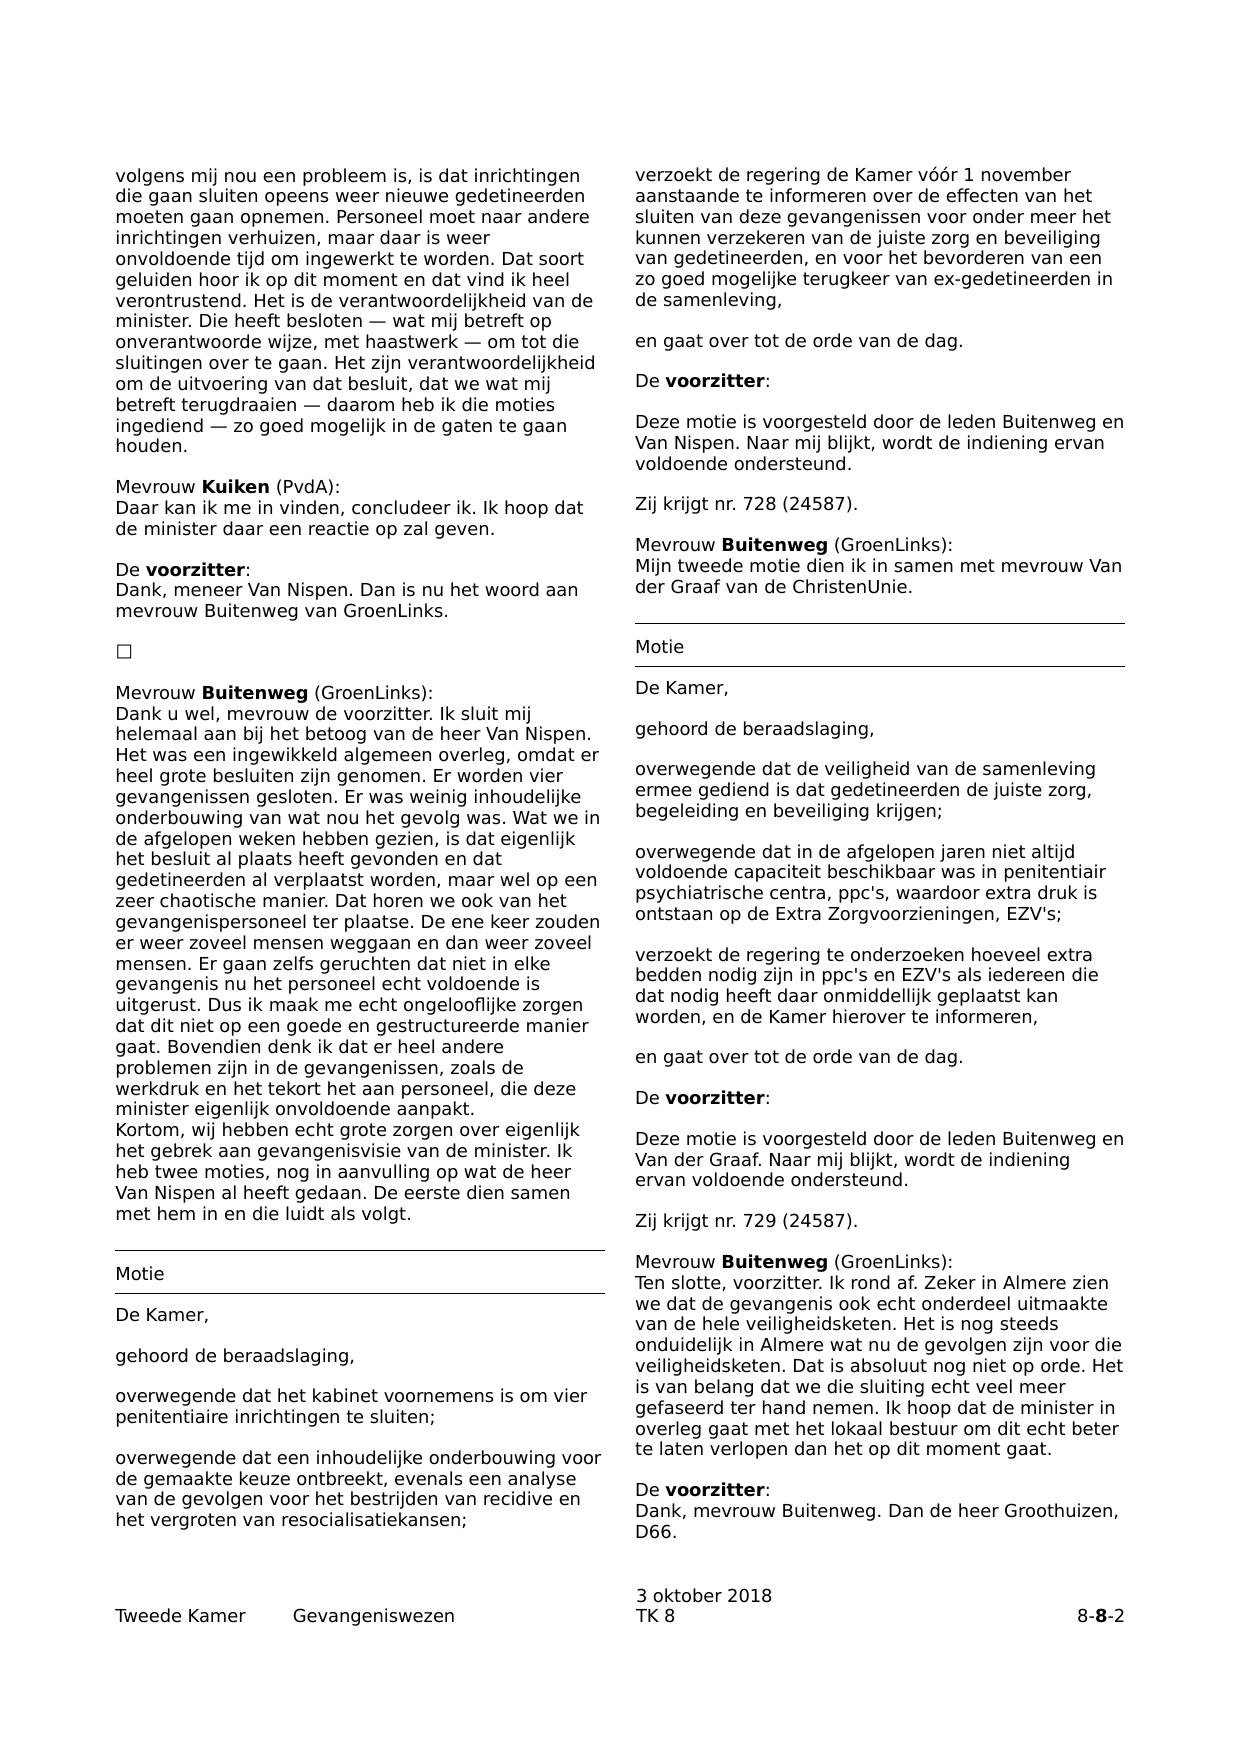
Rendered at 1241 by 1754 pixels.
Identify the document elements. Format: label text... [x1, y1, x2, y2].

text overwegende dat het kabinet voornemens is om vier penitentiaire inrichtingen te sluiten; [115, 1386, 605, 1428]
text Deze motie is voorgesteld door de leden Buitenweg en Van Nispen. Naar mij blijkt, wordt de indiening ervan voldoende ondersteund. [635, 412, 1125, 474]
text volgens mij nou een probleem is, is dat inrichtingen die gaan sluiten opeens weer nieuwe gedetineerden moeten gaan opnemen. Personeel moet naar andere inrichtingen verhuizen, maar daar is weer onvoldoende tijd om ingewerkt te worden. Dat soort geluiden hoor ik op dit moment en dat vind ik heel verontrustend. Het is de verantwoordelijkheid van de minister. Die heeft besloten — wat mij betreft op onverantwoorde wijze, met haastwerk — om tot die sluitingen over te gaan. Het zijn verantwoordelijkheid om de uitvoering van dat besluit, dat we wat mij betreft terugdraaien — daarom heb ik die moties ingediend — zo goed mogelijk in de gaten te gaan houden. [115, 165, 605, 457]
text Zij krijgt nr. 729 (24587). [635, 1211, 1125, 1232]
text Mevrouw Buitenweg (GroenLinks): [115, 682, 605, 703]
text Dank, meneer Van Nispen. Dan is nu het woord aan mevrouw Buitenweg van GroenLinks. [115, 580, 605, 622]
text en gaat over tot de orde van de dag. [635, 330, 1125, 351]
text overwegende dat in de afgelopen jaren niet altijd voldoende capaciteit beschikbaar was in penitentiair psychiatrische centra, ppc's, waardoor extra druk is ontstaan op de Extra Zorgvoorzieningen, EZV's; [635, 841, 1125, 924]
text De voorzitter: [635, 1480, 1125, 1501]
text ⬜ [115, 642, 605, 662]
text De Kamer, [115, 1305, 605, 1325]
text Dank, mevrouw Buitenweg. Dan de heer Groothuizen, D66. [635, 1501, 1125, 1542]
text De voorzitter: [635, 371, 1125, 392]
text Mevrouw Buitenweg (GroenLinks): [635, 535, 1125, 556]
text Daar kan ik me in vinden, concludeer ik. Ik hoop dat de minister daar een reactie op zal geven. [115, 498, 605, 539]
text gehoord de beraadslaging, [635, 718, 1125, 739]
text en gaat over tot de orde van de dag. [635, 1047, 1125, 1068]
text De voorzitter: [115, 559, 605, 580]
text verzoekt de regering de Kamer vóór 1 november aanstaande te informeren over de effecten van het sluiten van deze gevangenissen voor onder meer het kunnen verzekeren van de juiste zorg en beveiliging van gedetineerden, en voor het bevorderen van een zo goed mogelijke terugkeer van ex-gedetineerden in de samenleving, [635, 165, 1125, 310]
text Mevrouw Kuiken (PvdA): [115, 477, 605, 498]
text overwegende dat een inhoudelijke onderbouwing voor de gemaakte keuze ontbreekt, evenals een analyse van de gevolgen voor het bestrijden van recidive en het vergroten van resocialisatiekansen; [115, 1448, 605, 1531]
text De voorzitter: [635, 1088, 1125, 1109]
text Motie [635, 637, 1125, 658]
text Ten slotte, voorzitter. Ik rond af. Zeker in Almere zien we dat de gevangenis ook echt onderdeel uitmaakte van de hele veiligheidsketen. Het is nog steeds onduidelijk in Almere wat nu de gevolgen zijn voor die veiligheidsketen. Dat is absoluut nog niet op orde. Het is van belang dat we die sluiting echt veel meer gefaseerd ter hand nemen. Ik hoop dat de minister in overleg gaat met het lokaal bestuur om dit echt beter te laten verlopen dan het op dit moment gaat. [635, 1272, 1125, 1460]
text verzoekt de regering te onderzoeken hoeveel extra bedden nodig zijn in ppc's en EZV's als iedereen die dat nodig heeft daar onmiddellijk geplaatst kan worden, en de Kamer hierover te informeren, [635, 944, 1125, 1027]
text Dank u wel, mevrouw de voorzitter. Ik sluit mij helemaal aan bij het betoog van de heer Van Nispen. Het was een ingewikkeld algemeen overleg, omdat er heel grote besluiten zijn genomen. Er worden vier gevangenissen gesloten. Er was weinig inhoudelijke onderbouwing van wat nou het gevolg was. Wat we in de afgelopen weken hebben gezien, is dat eigenlijk het besluit al plaats heeft gevonden en dat gedetineerden al verplaatst worden, maar wel op een zeer chaotische manier. Dat horen we ook van het gevangenispersoneel ter plaatse. De ene keer zouden er weer zoveel mensen weggaan en dan weer zoveel mensen. Er gaan zelfs geruchten dat niet in elke gevangenis nu het personeel echt voldoende is uitgerust. Dus ik maak me echt ongelooflijke zorgen dat dit niet op een goede en gestructureerde manier gaat. Bovendien denk ik dat er heel andere problemen zijn in de gevangenissen, zoals de werkdruk en het tekort het aan personeel, die deze minister eigenlijk onvoldoende aanpakt. [115, 703, 605, 1120]
text De Kamer, [635, 678, 1125, 698]
text Deze motie is voorgesteld door de leden Buitenweg en Van der Graaf. Naar mij blijkt, wordt de indiening ervan voldoende ondersteund. [635, 1129, 1125, 1191]
text gehoord de beraadslaging, [115, 1345, 605, 1366]
text Mevrouw Buitenweg (GroenLinks): [635, 1252, 1125, 1272]
text Motie [115, 1264, 605, 1285]
text Zij krijgt nr. 728 (24587). [635, 494, 1125, 515]
text overwegende dat de veiligheid van de samenleving ermee gediend is dat gedetineerden de juiste zorg, begeleiding en beveiliging krijgen; [635, 759, 1125, 821]
text Kortom, wij hebben echt grote zorgen over eigenlijk het gebrek aan gevangenisvisie van de minister. Ik heb twee moties, nog in aanvulling op wat de heer Van Nispen al heeft gedaan. De eerste dien samen met hem in en die luidt als volgt. [115, 1120, 605, 1224]
text Mijn tweede motie dien ik in samen met mevrouw Van der Graaf van de ChristenUnie. [635, 556, 1125, 597]
